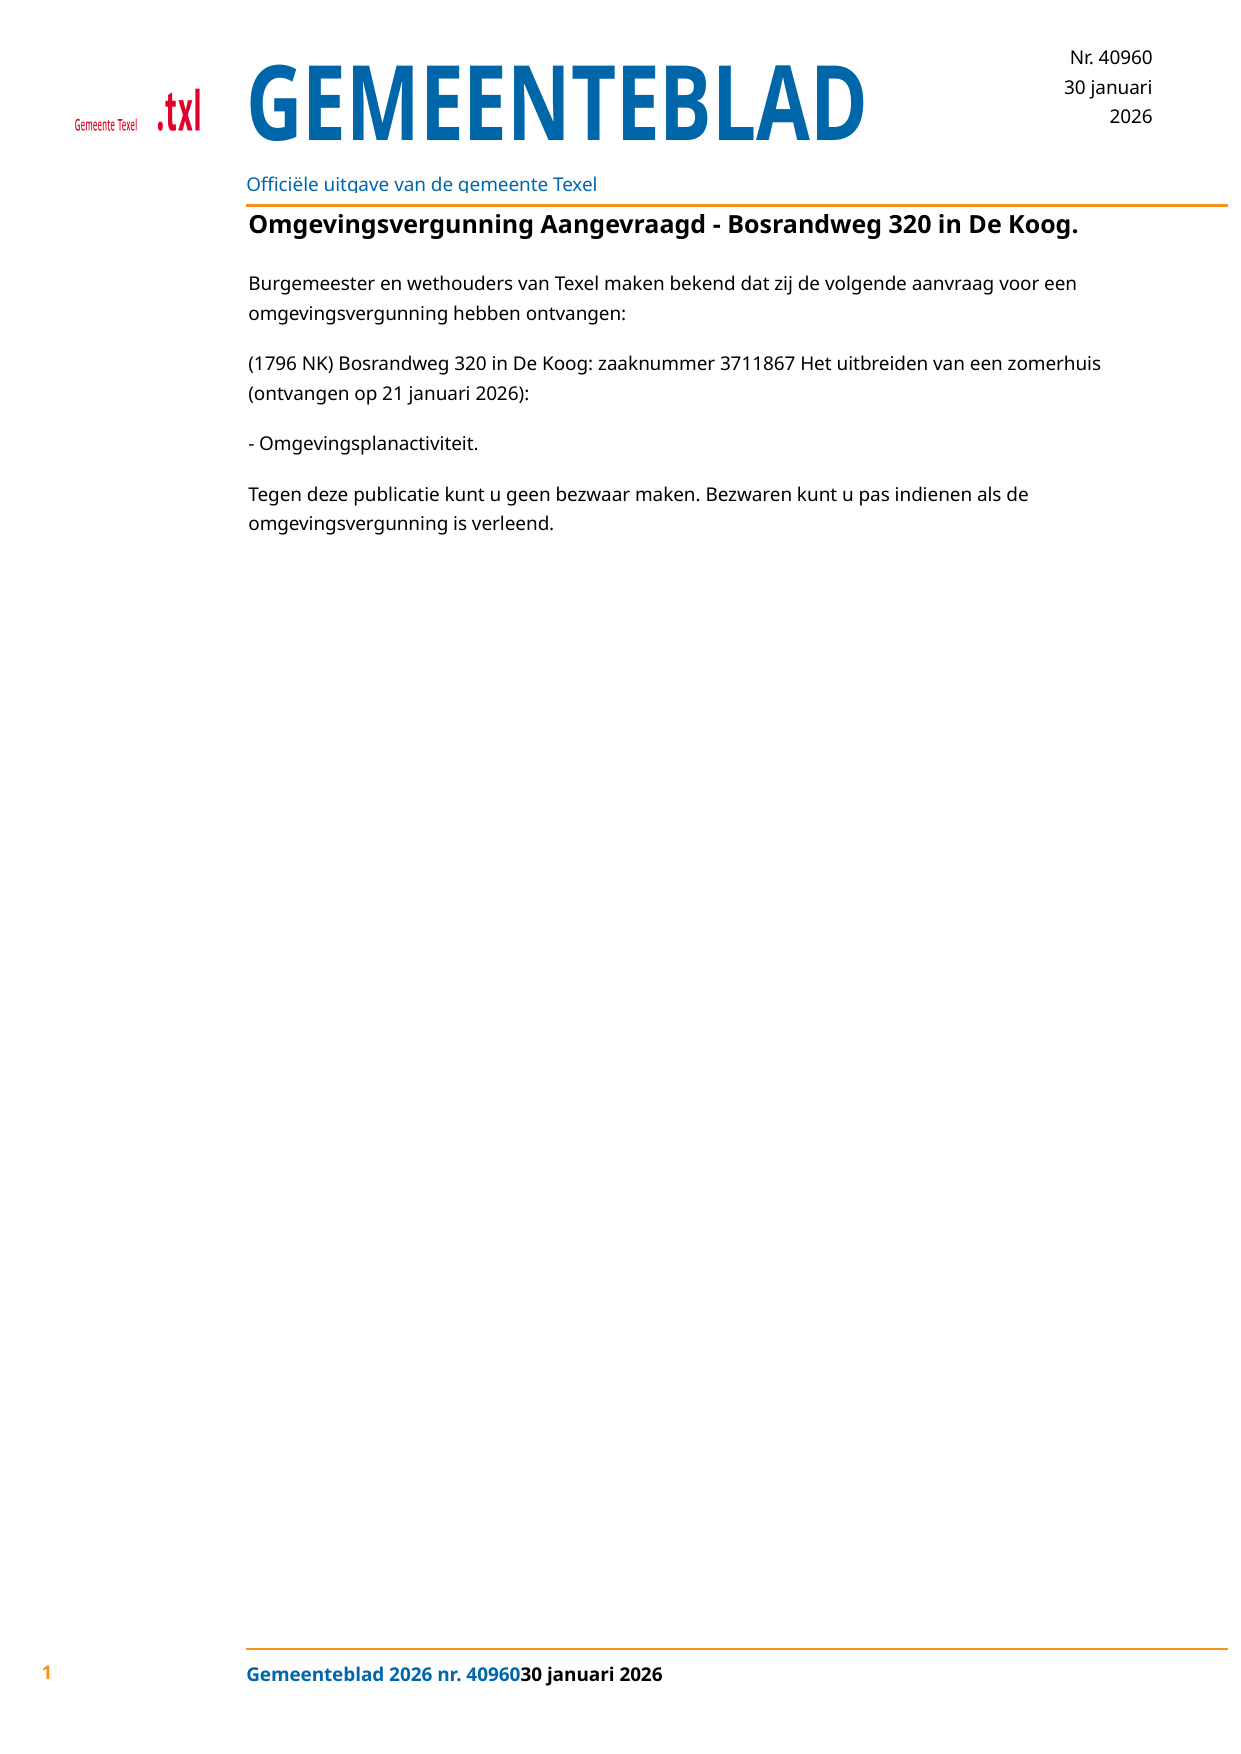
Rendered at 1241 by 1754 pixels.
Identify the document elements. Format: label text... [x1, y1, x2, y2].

text Burgemeester en wethouders van Texel maken bekend dat zij de volgende aanvraag voor een omgevingsvergunning hebben ontvangen: [248, 270, 1152, 326]
text - Omgevingsplanactiviteit. [248, 430, 1152, 456]
text (1796 NK) Bosrandweg 320 in De Koog: zaaknummer 3711867 Het uitbreiden van een zomerhuis (ontvangen op 21 januari 2026): [248, 350, 1152, 406]
text Tegen deze publicatie kunt u geen bezwaar maken. Bezwaren kunt u pas indienen als de omgevingsvergunning is verleend. [248, 481, 1152, 536]
text Omgevingsvergunning Aangevraagd - Bosrandweg 320 in De Koog. [248, 207, 1152, 241]
picture [41, 47, 231, 172]
